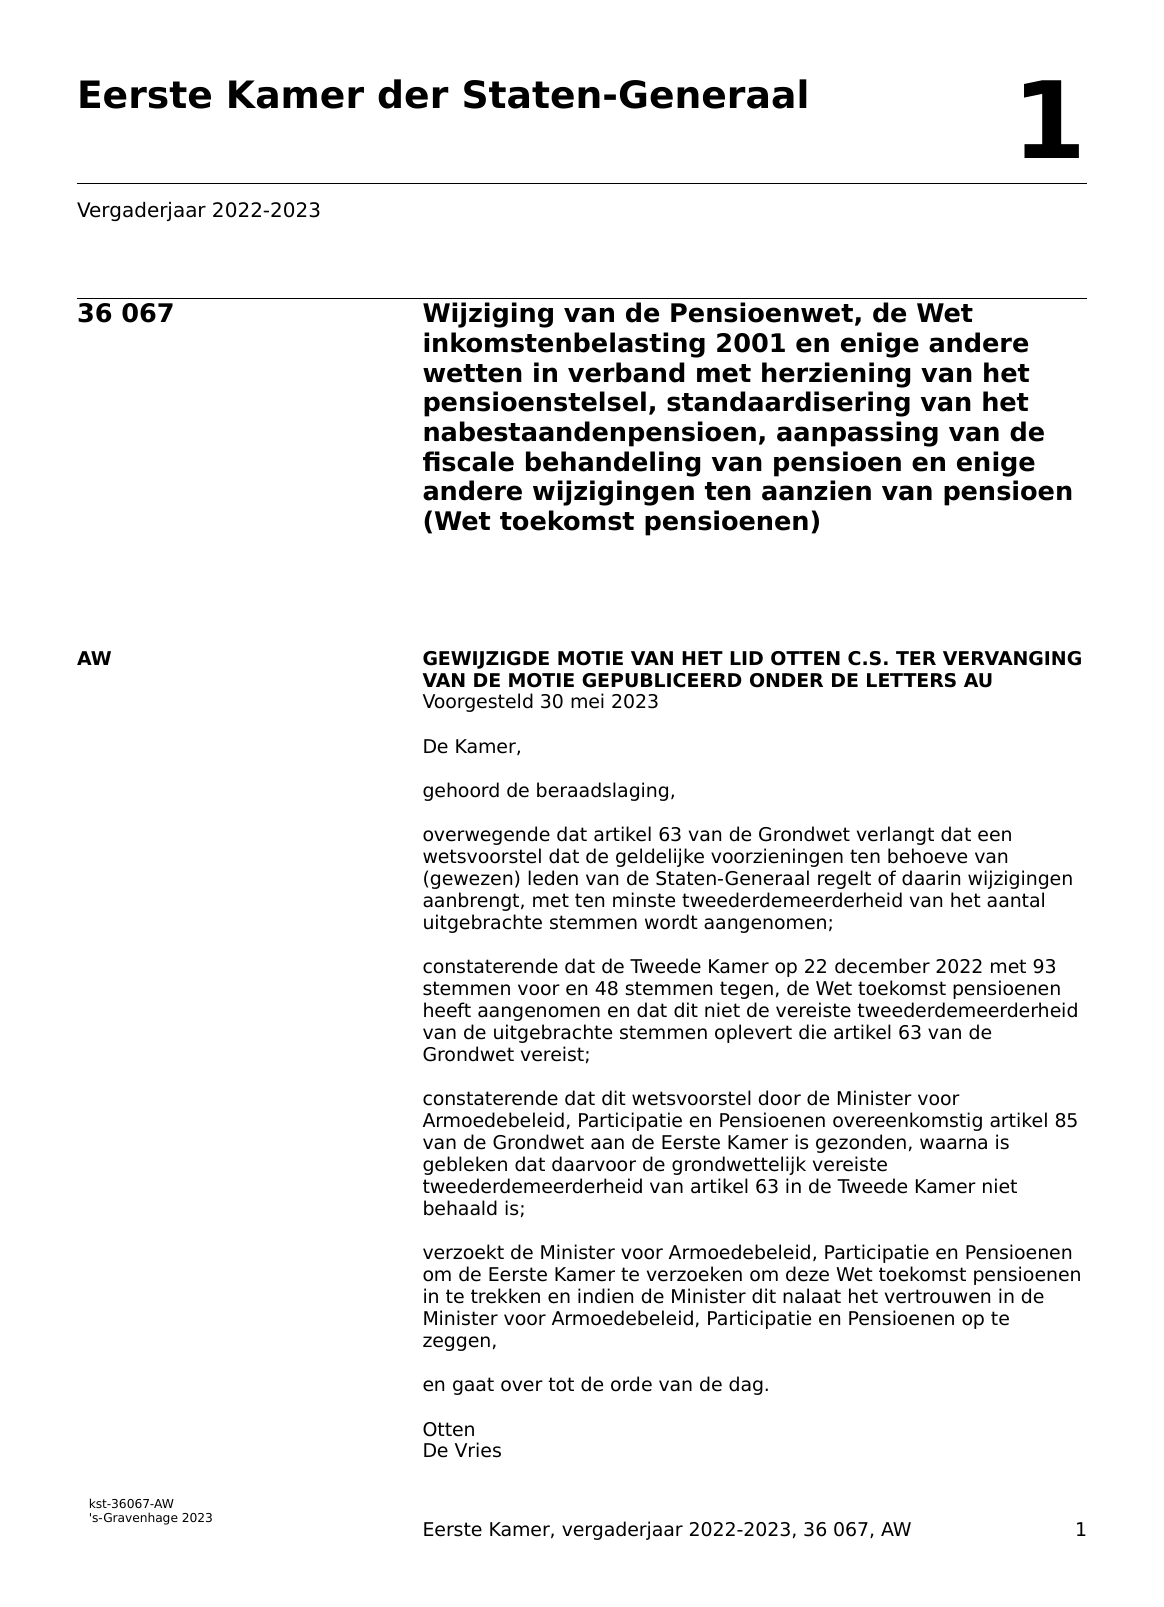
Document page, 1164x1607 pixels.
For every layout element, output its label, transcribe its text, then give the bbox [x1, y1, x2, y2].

text De Kamer, [422, 736, 1087, 758]
text Voorgesteld 30 mei 2023 [422, 691, 1087, 713]
table_cell Vergaderjaar 2022-2023 [77, 184, 1087, 298]
text verzoekt de Minister voor Armoedebeleid, Participatie en Pensioenen om de Eerste Kamer te verzoeken om deze Wet toekomst pensioenen in te trekken en indien de Minister dit nalaat het vertrouwen in de Minister voor Armoedebeleid, Participatie en Pensioenen op te zeggen, [422, 1242, 1087, 1352]
text constaterende dat de Tweede Kamer op 22 december 2022 met 93 stemmen voor en 48 stemmen tegen, de Wet toekomst pensioenen heeft aangenomen en dat dit niet de vereiste tweederdemeerderheid van de uitgebrachte stemmen oplevert die artikel 63 van de Grondwet vereist; [422, 956, 1087, 1066]
text De Vries [422, 1440, 1087, 1462]
table_header Eerste Kamer der Staten-Generaal [77, 59, 886, 183]
table_header 1 [886, 59, 1087, 183]
text constaterende dat dit wetsvoorstel door de Minister voor Armoedebeleid, Participatie en Pensioenen overeenkomstig artikel 85 van de Grondwet aan de Eerste Kamer is gezonden, waarna is gebleken dat daarvoor de grondwettelijk vereiste tweederdemeerderheid van artikel 63 in de Tweede Kamer niet behaald is; [422, 1088, 1087, 1220]
text overwegende dat artikel 63 van de Grondwet verlangt dat een wetsvoorstel dat de geldelijke voorzieningen ten behoeve van (gewezen) leden van de Staten-Generaal regelt of daarin wijzigingen aanbrengt, met ten minste tweederdemeerderheid van het aantal uitgebrachte stemmen wordt aangenomen; [422, 824, 1087, 934]
text 's-Gravenhage 2023 [88, 1511, 323, 1525]
text Otten [422, 1418, 1087, 1440]
subtitle AW GEWIJZIGDE MOTIE VAN HET LID OTTEN C.S. TER VERVANGING VAN DE MOTIE GEPUBLICEERD ONDER DE LETTERS AU [77, 647, 1087, 691]
text en gaat over tot de orde van de dag. [422, 1374, 1087, 1396]
text gehoord de beraadslaging, [422, 780, 1087, 802]
text kst-36067-AW [88, 1497, 323, 1511]
subtitle 36 067 Wijziging van de Pensioenwet, de Wet inkomstenbelasting 2001 en enige andere wetten in verband met herziening van het pensioenstelsel, standaardisering van het nabestaandenpensioen, aanpassing van de fiscale behandeling van pensioen en enige andere wijzigingen ten aanzien van pensioen (Wet toekomst pensioenen) [77, 299, 1087, 536]
